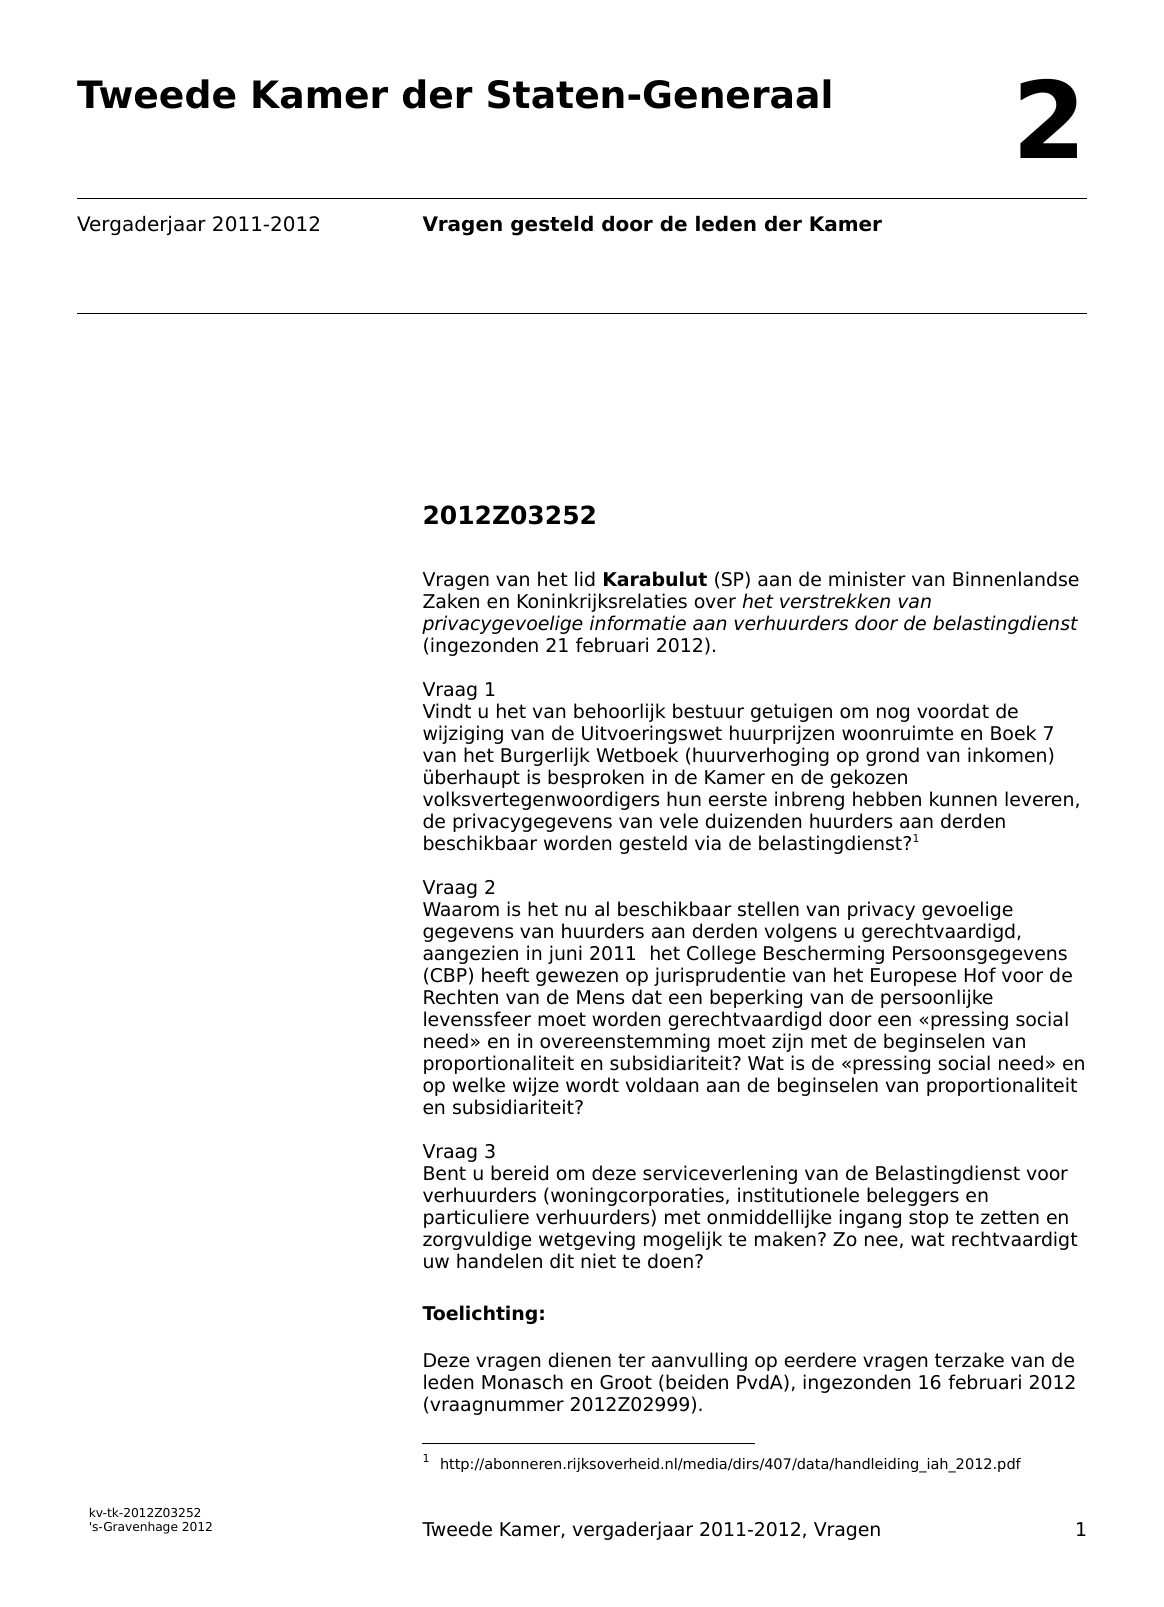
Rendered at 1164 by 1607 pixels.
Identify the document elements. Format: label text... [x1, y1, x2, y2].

text Bent u bereid om deze serviceverlening van de Belastingdienst voor verhuurders (woningcorporaties, institutionele beleggers en particuliere verhuurders) met onmiddellijke ingang stop te zetten en zorgvuldige wetgeving mogelijk te maken? Zo nee, wat rechtvaardigt uw handelen dit niet te doen? [422, 1163, 1087, 1273]
text Vragen van het lid Karabulut (SP) aan de minister van Binnenlandse Zaken en Koninkrijksrelaties over het verstrekken van privacygevoelige informatie aan verhuurders door de belastingdienst (ingezonden 21 februari 2012). [422, 569, 1087, 657]
text kv-tk-2012Z03252 [88, 1506, 323, 1520]
subtitle Toelichting: [422, 1303, 1087, 1325]
text http://abonneren.rijksoverheid.nl/media/dirs/407/data/handleiding_iah_2012.pdf [422, 1452, 1087, 1474]
text 's-Gravenhage 2012 [88, 1520, 323, 1534]
text Vraag 2 [422, 877, 1087, 899]
text 2012Z03252 [422, 501, 1087, 531]
table_header 2 [886, 59, 1087, 198]
text Vraag 1 [422, 679, 1087, 701]
text Deze vragen dienen ter aanvulling op eerdere vragen terzake van de leden Monasch en Groot (beiden PvdA), ingezonden 16 februari 2012 (vraagnummer 2012Z02999). [422, 1350, 1087, 1416]
table_header Tweede Kamer der Staten-Generaal [77, 59, 886, 198]
table_cell Vergaderjaar 2011-2012 [77, 199, 422, 313]
text Waarom is het nu al beschikbaar stellen van privacy gevoelige gegevens van huurders aan derden volgens u gerechtvaardigd, aangezien in juni 2011 het College Bescherming Persoonsgegevens (CBP) heeft gewezen op jurisprudentie van het Europese Hof voor de Rechten van de Mens dat een beperking van de persoonlijke levenssfeer moet worden gerechtvaardigd door een «pressing social need» en in overeenstemming moet zijn met de beginselen van proportionaliteit en subsidiariteit? Wat is de «pressing social need» en op welke wijze wordt voldaan aan de beginselen van proportionaliteit en subsidiariteit? [422, 899, 1087, 1119]
text Vraag 3 [422, 1141, 1087, 1163]
text Vindt u het van behoorlijk bestuur getuigen om nog voordat de wijziging van de Uitvoeringswet huurprijzen woonruimte en Boek 7 van het Burgerlijk Wetboek (huurverhoging op grond van inkomen) überhaupt is besproken in de Kamer en de gekozen volksvertegenwoordigers hun eerste inbreng hebben kunnen leveren, de privacygegevens van vele duizenden huurders aan derden beschikbaar worden gesteld via de belastingdienst? [422, 701, 1087, 855]
table_cell Vragen gesteld door de leden der Kamer [422, 199, 1087, 313]
